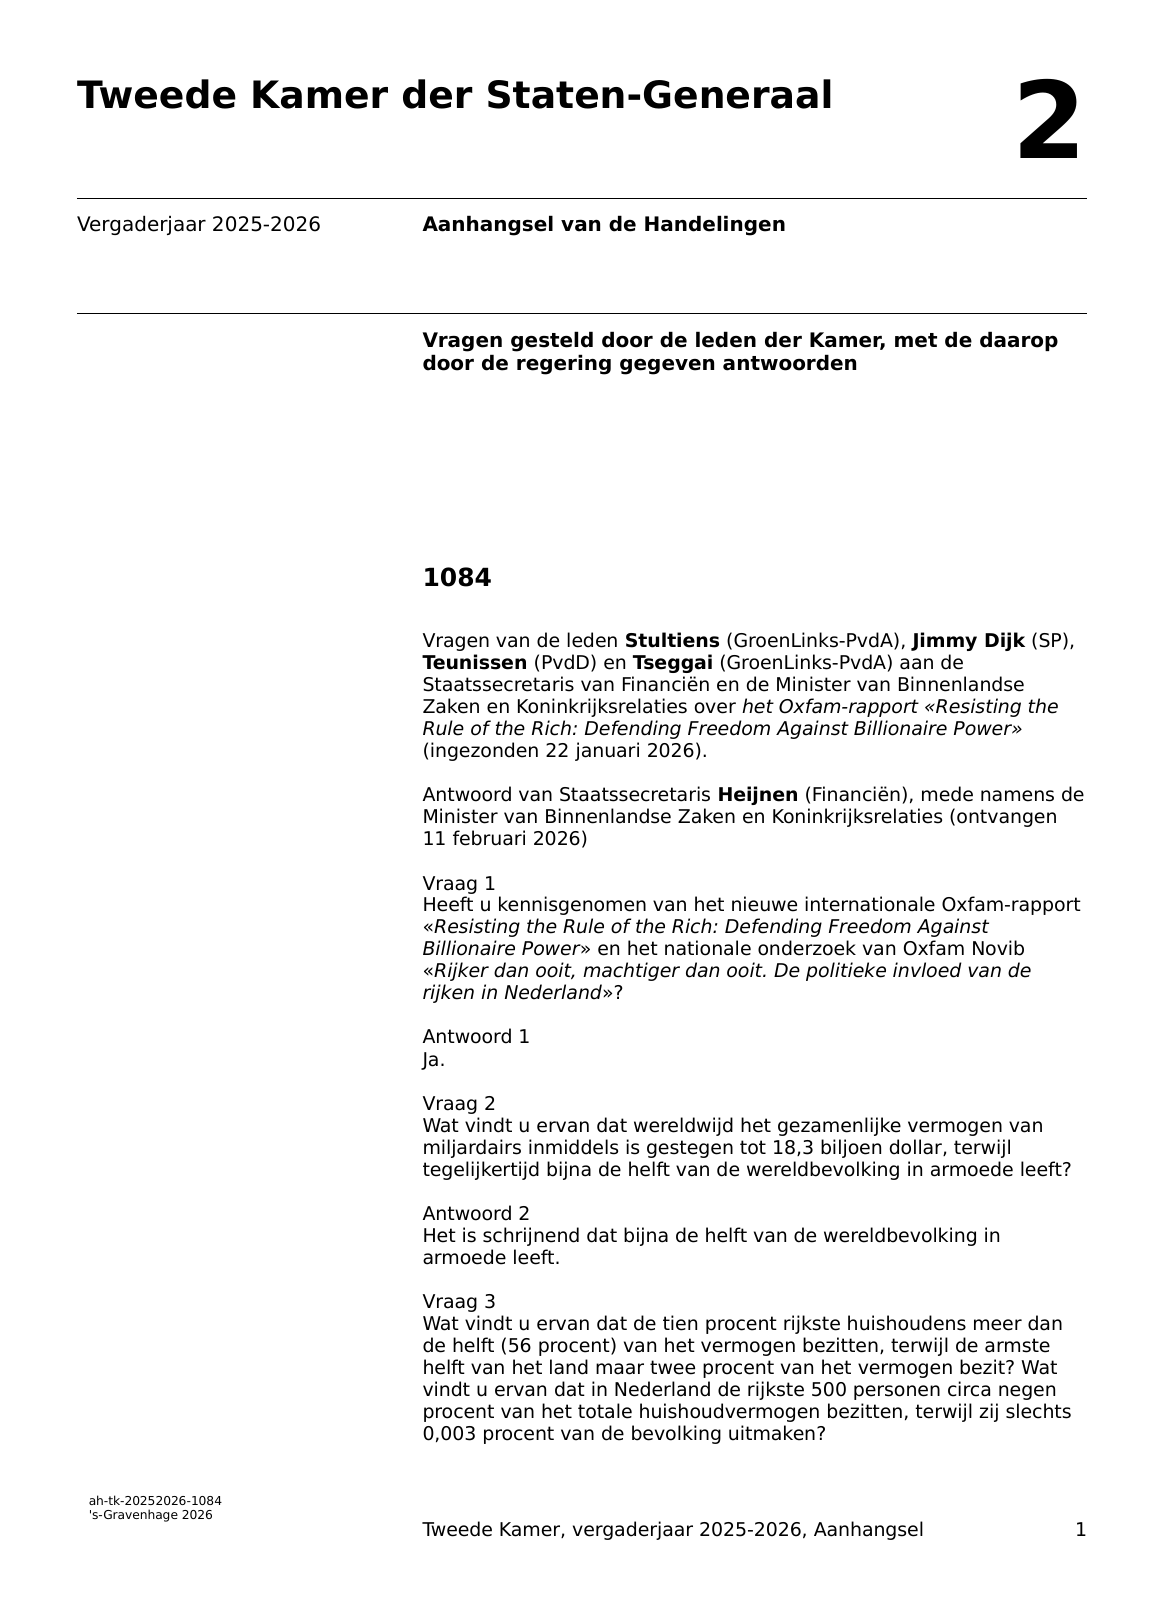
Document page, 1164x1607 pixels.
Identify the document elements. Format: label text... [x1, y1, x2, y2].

text Vraag 1 [422, 872, 1087, 894]
table_cell Vergaderjaar 2025-2026 [77, 199, 422, 313]
text 's-Gravenhage 2026 [88, 1508, 323, 1522]
text Vragen van de leden Stultiens (GroenLinks-PvdA), Jimmy Dijk (SP), Teunissen (PvdD) en Tseggai (GroenLinks-PvdA) aan de Staatssecretaris van Financiën en de Minister van Binnenlandse Zaken en Koninkrijksrelaties over het Oxfam-rapport «Resisting the Rule of the Rich: Defending Freedom Against Billionaire Power» (ingezonden 22 januari 2026). [422, 630, 1087, 762]
table_header Tweede Kamer der Staten-Generaal [77, 59, 886, 198]
text ah-tk-20252026-1084 [88, 1494, 323, 1508]
table_cell [77, 314, 422, 375]
table_header 2 [886, 59, 1087, 198]
text Vraag 3 [422, 1291, 1087, 1313]
text Wat vindt u ervan dat wereldwijd het gezamenlijke vermogen van miljardairs inmiddels is gestegen tot 18,3 biljoen dollar, terwijl tegelijkertijd bijna de helft van de wereldbevolking in armoede leeft? [422, 1114, 1087, 1181]
text Antwoord 1 [422, 1026, 1087, 1048]
text 1084 [422, 563, 1087, 592]
table_cell Aanhangsel van de Handelingen [422, 199, 1087, 313]
text Antwoord van Staatssecretaris Heijnen (Financiën), mede namens de Minister van Binnenlandse Zaken en Koninkrijksrelaties (ontvangen 11 februari 2026) [422, 784, 1087, 850]
text Wat vindt u ervan dat de tien procent rijkste huishoudens meer dan de helft (56 procent) van het vermogen bezitten, terwijl de armste helft van het land maar twee procent van het vermogen bezit? Wat vindt u ervan dat in Nederland de rijkste 500 personen circa negen procent van het totale huishoudvermogen bezitten, terwijl zij slechts 0,003 procent van de bevolking uitmaken? [422, 1313, 1087, 1445]
text Antwoord 2 [422, 1203, 1087, 1225]
text Het is schrijnend dat bijna de helft van de wereldbevolking in armoede leeft. [422, 1225, 1087, 1269]
text Ja. [422, 1048, 1087, 1070]
text Heeft u kennisgenomen van het nieuwe internationale Oxfam-rapport «Resisting the Rule of the Rich: Defending Freedom Against Billionaire Power» en het nationale onderzoek van Oxfam Novib «Rijker dan ooit, machtiger dan ooit. De politieke invloed van de rijken in Nederland»? [422, 894, 1087, 1004]
text Vraag 2 [422, 1093, 1087, 1114]
table_cell Vragen gesteld door de leden der Kamer, met de daarop door de regering gegeven antwoorden [422, 314, 1087, 375]
